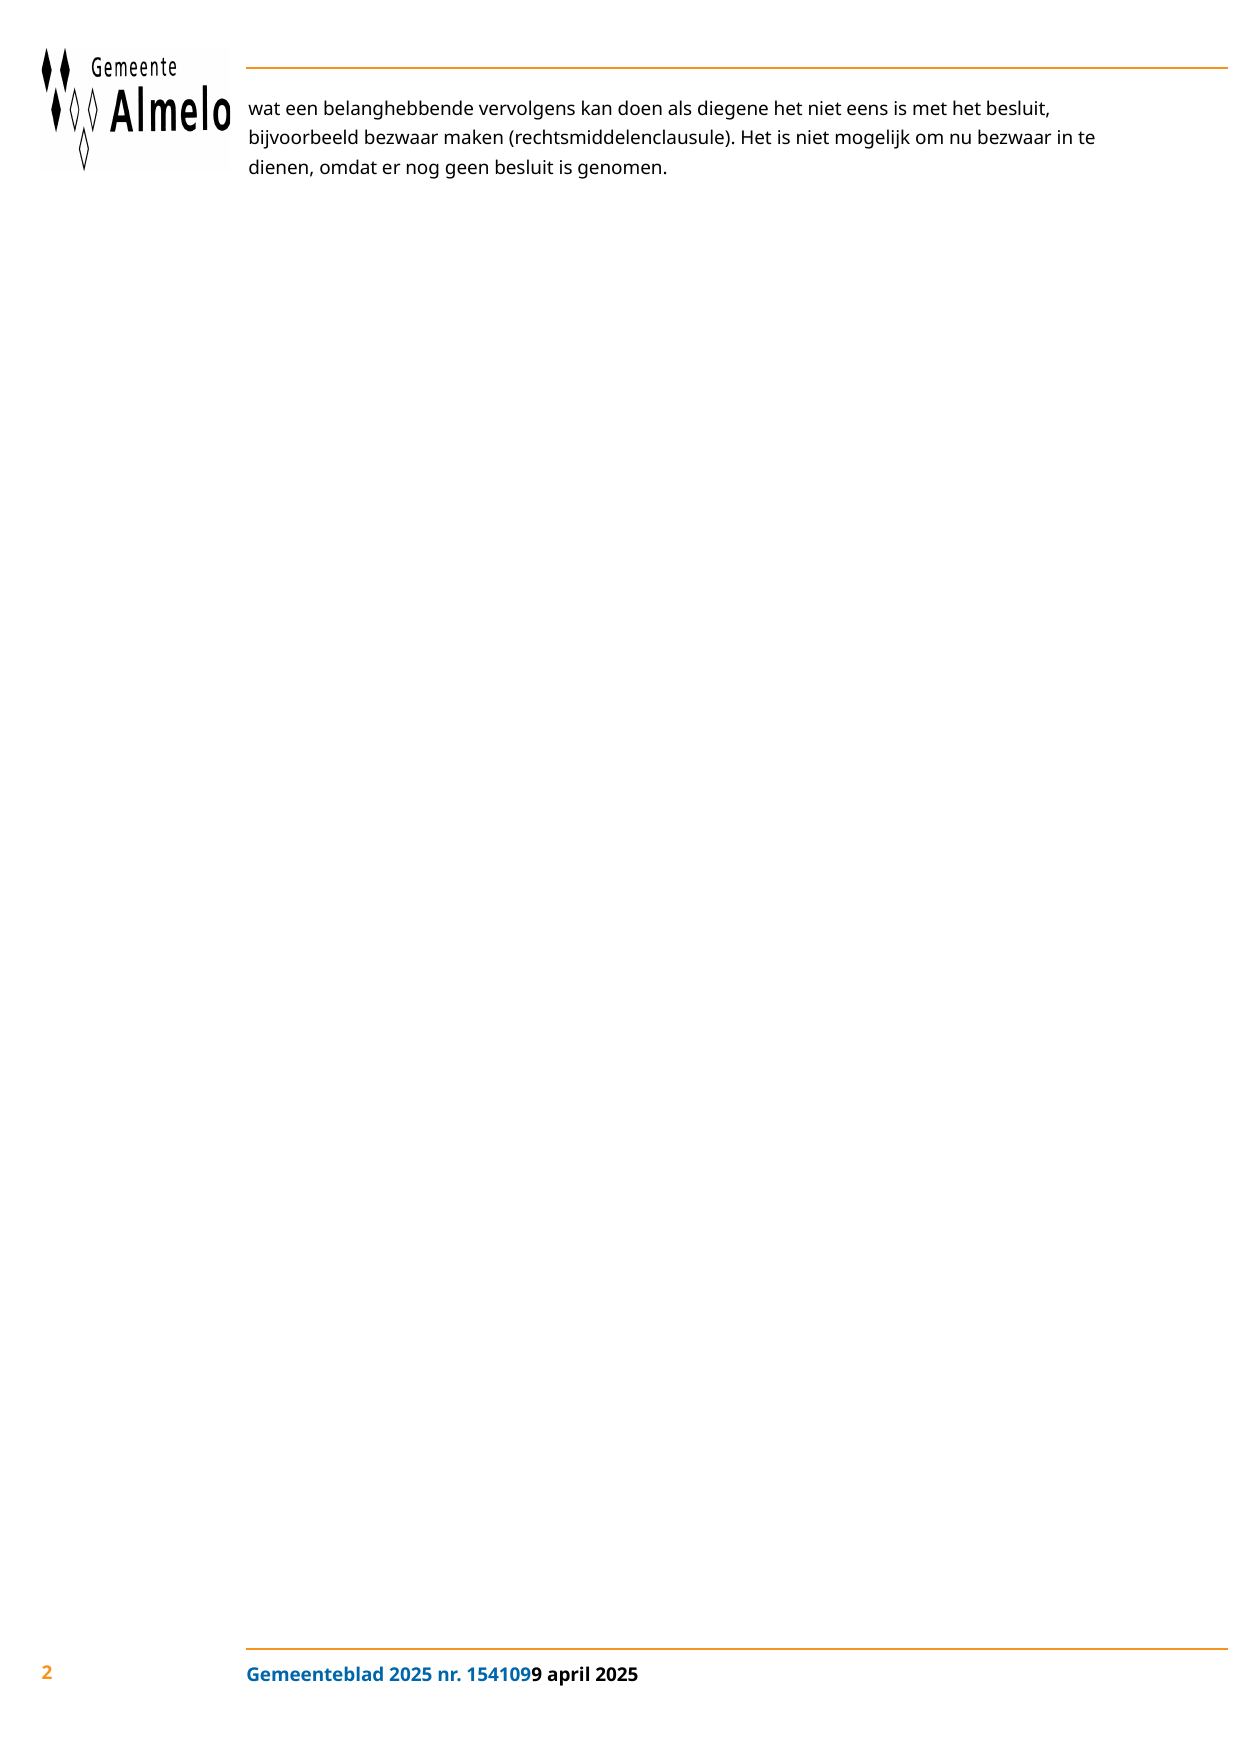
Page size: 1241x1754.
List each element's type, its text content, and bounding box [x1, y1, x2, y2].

text wat een belanghebbende vervolgens kan doen als diegene het niet eens is met het besluit, bijvoorbeeld bezwaar maken (rechtsmiddelenclausule). Het is niet mogelijk om nu bezwaar in te dienen, omdat er nog geen besluit is genomen. [248, 95, 1152, 180]
picture [41, 47, 231, 172]
